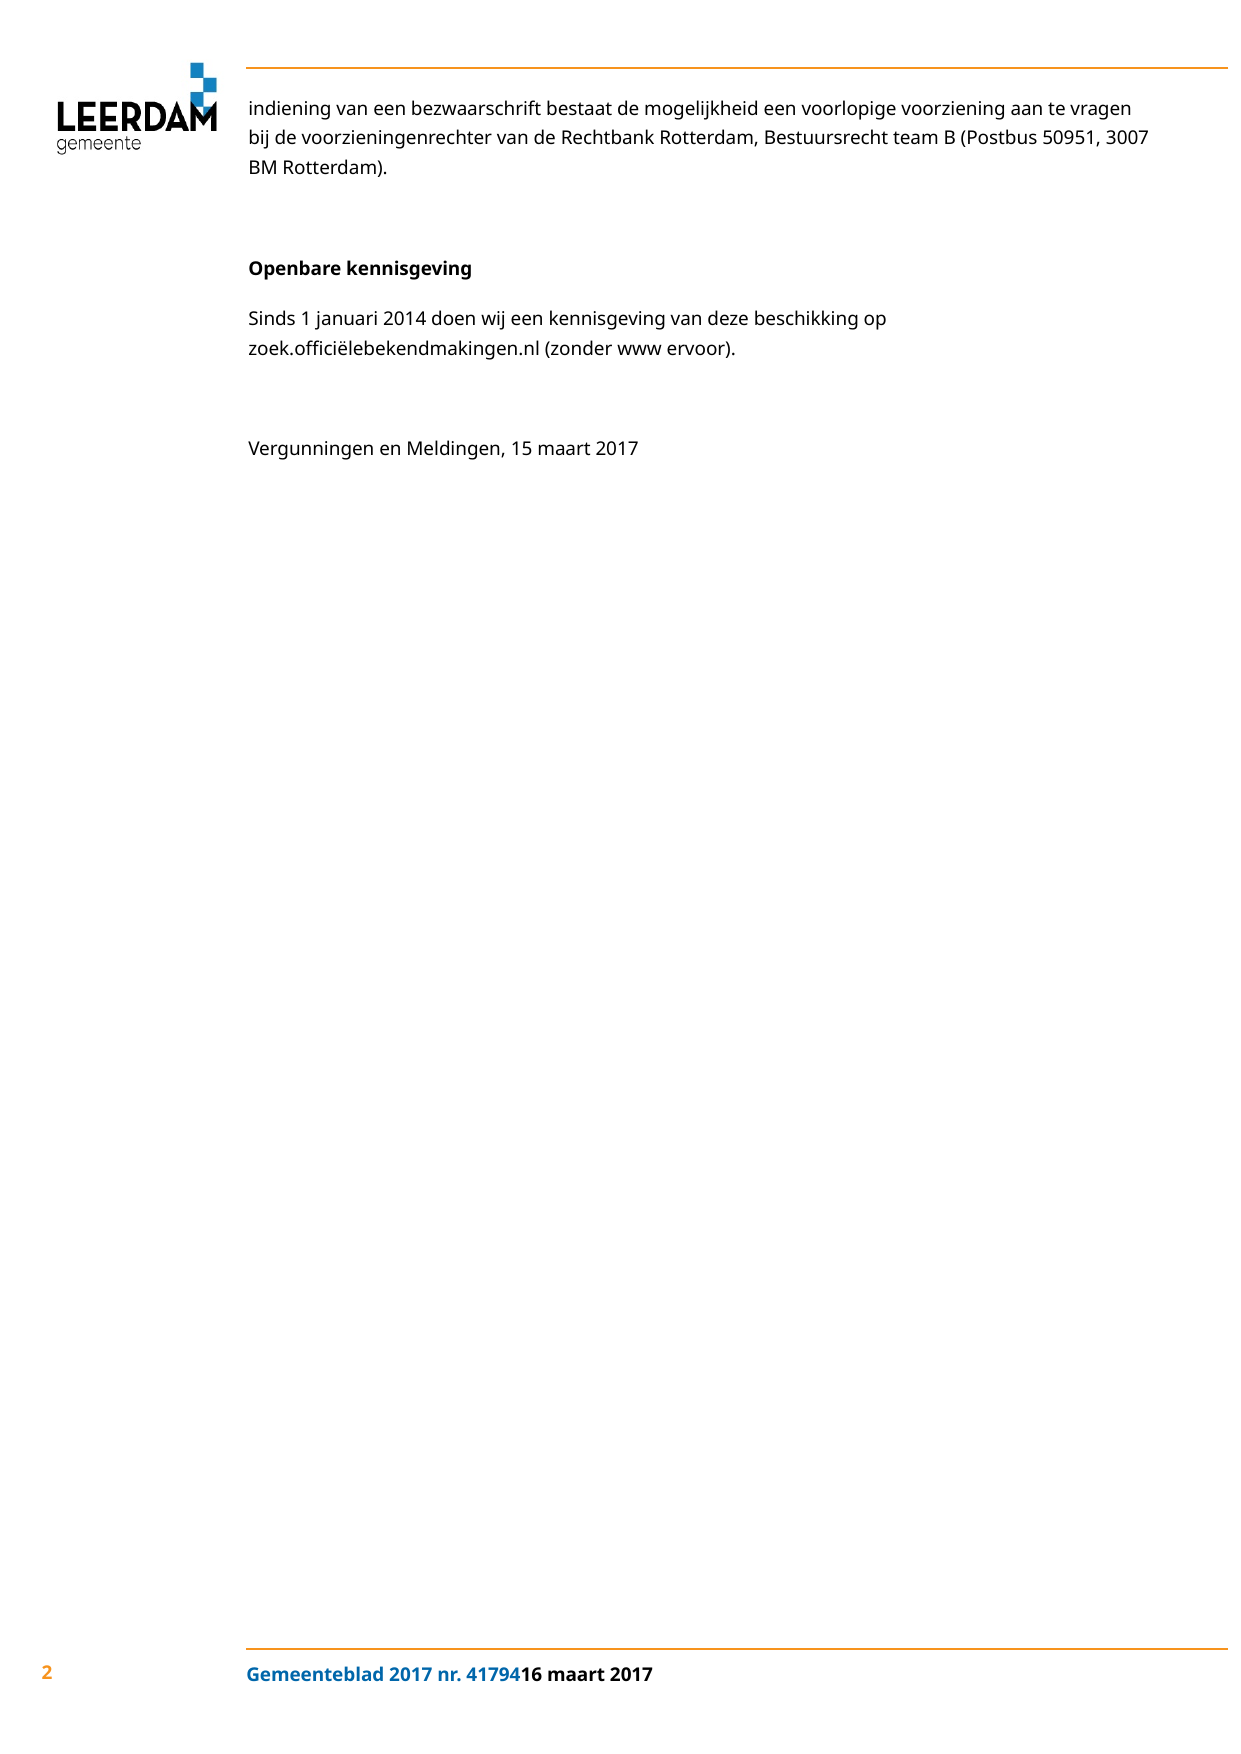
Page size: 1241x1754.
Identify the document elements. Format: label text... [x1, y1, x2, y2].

picture [41, 47, 231, 172]
text Sinds 1 januari 2014 doen wij een kennisgeving van deze beschikking op zoek.officiëlebekendmakingen.nl (zonder www ervoor). [248, 305, 1152, 361]
text indiening van een bezwaarschrift bestaat de mogelijkheid een voorlopige voorziening aan te vragen bij de voorzieningenrechter van de Rechtbank Rotterdam, Bestuursrecht team B (Postbus 50951, 3007 BM Rotterdam). [248, 95, 1152, 180]
text Openbare kennisgeving [248, 255, 1152, 281]
text Vergunningen en Meldingen, 15 maart 2017 [248, 436, 1152, 461]
